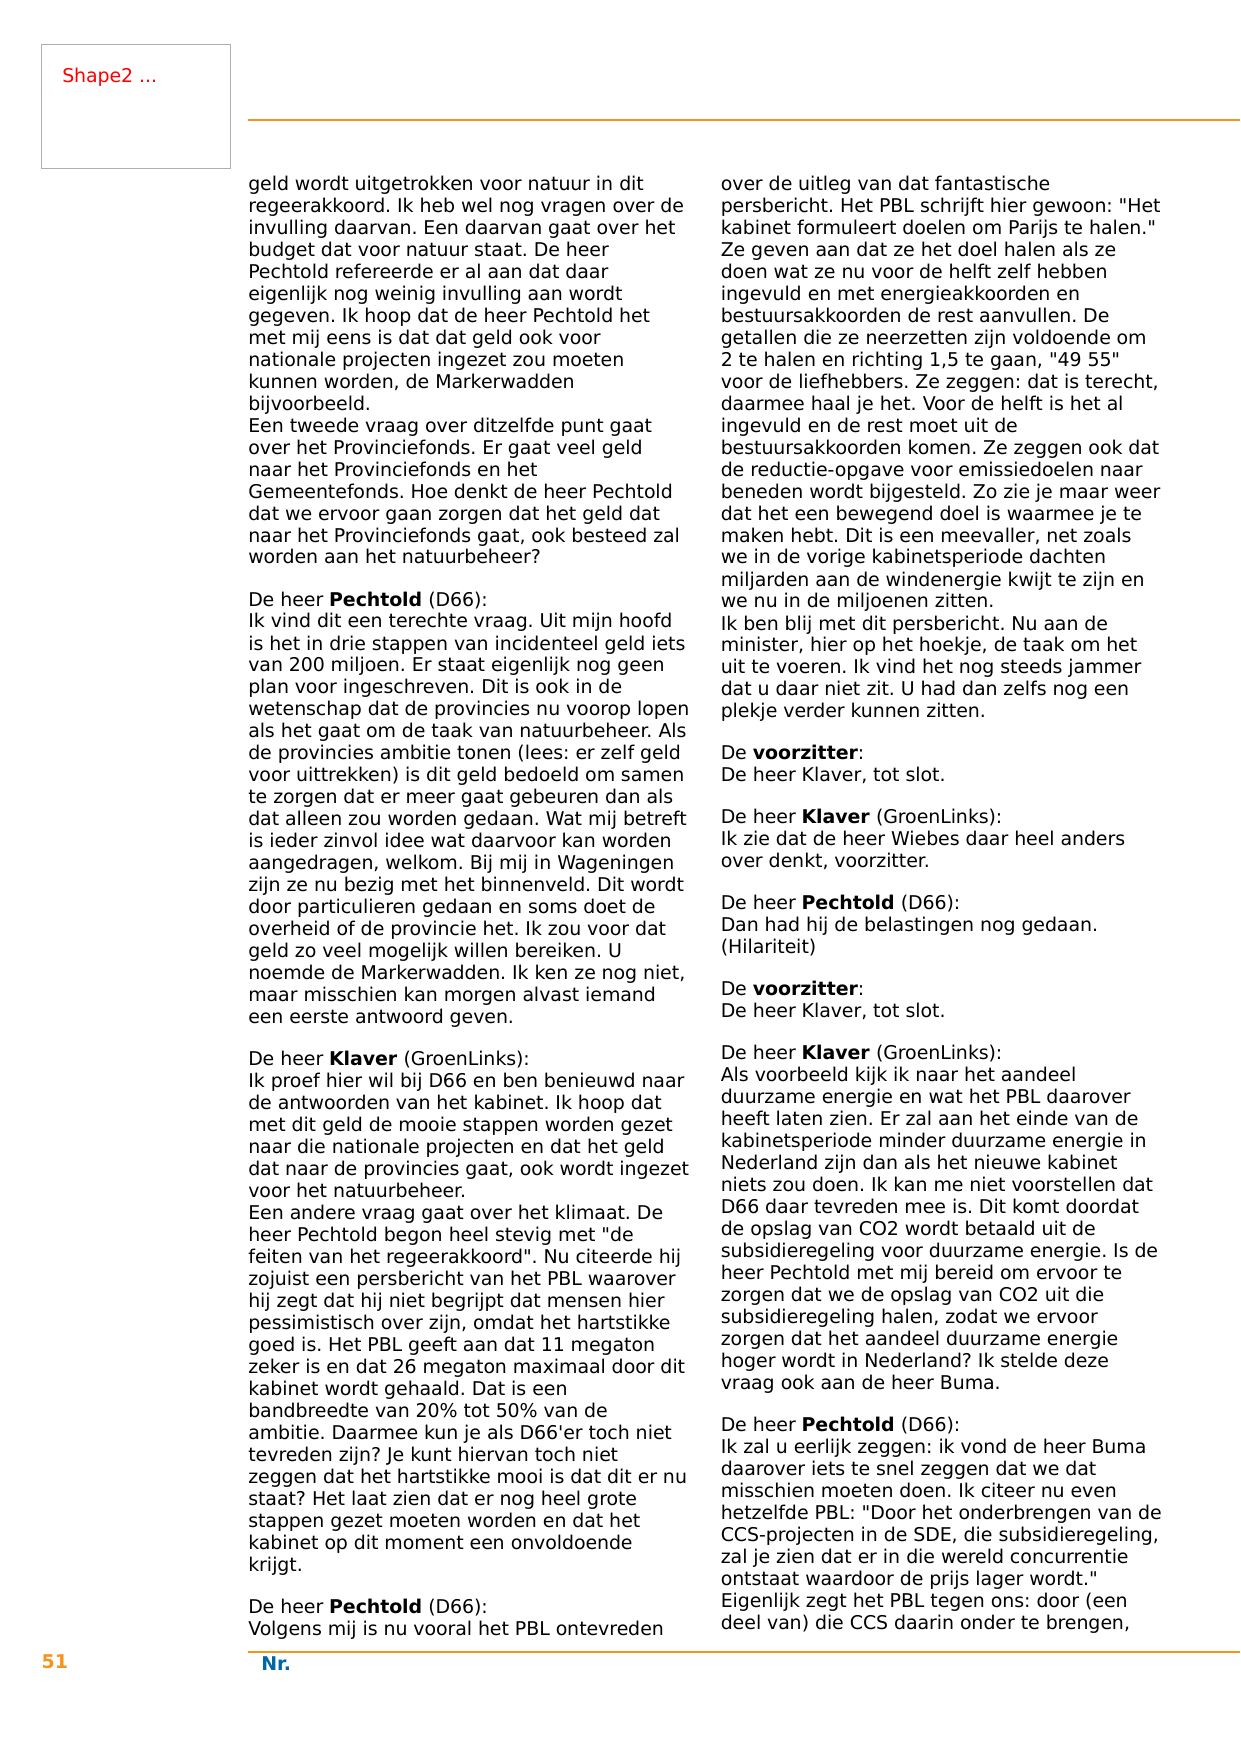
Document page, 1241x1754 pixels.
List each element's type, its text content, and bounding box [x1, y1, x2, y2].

text Ik vind dit een terechte vraag. Uit mijn hoofd is het in drie stappen van incidenteel geld iets van 200 miljoen. Er staat eigenlijk nog geen plan voor ingeschreven. Dit is ook in de wetenschap dat de provincies nu voorop lopen als het gaat om de taak van natuurbeheer. Als de provincies ambitie tonen (lees: er zelf geld voor uittrekken) is dit geld bedoeld om samen te zorgen dat er meer gaat gebeuren dan als dat alleen zou worden gedaan. Wat mij betreft is ieder zinvol idee wat daarvoor kan worden aangedragen, welkom. Bij mij in Wageningen zijn ze nu bezig met het binnenveld. Dit wordt door particulieren gedaan en soms doet de overheid of de provincie het. Ik zou voor dat geld zo veel mogelijk willen bereiken. U noemde de Markerwadden. Ik ken ze nog niet, maar misschien kan morgen alvast iemand een eerste antwoord geven. [248, 610, 691, 1028]
text De voorzitter: [721, 742, 1163, 764]
text Ik ben blij met dit persbericht. Nu aan de minister, hier op het hoekje, de taak om het uit te voeren. Ik vind het nog steeds jammer dat u daar niet zit. U had dan zelfs nog een plekje verder kunnen zitten. [721, 612, 1163, 722]
text Als voorbeeld kijk ik naar het aandeel duurzame energie en wat het PBL daarover heeft laten zien. Er zal aan het einde van de kabinetsperiode minder duurzame energie in Nederland zijn dan als het nieuwe kabinet niets zou doen. Ik kan me niet voorstellen dat D66 daar tevreden mee is. Dit komt doordat de opslag van CO2 wordt betaald uit de subsidieregeling voor duurzame energie. Is de heer Pechtold met mij bereid om ervoor te zorgen dat we de opslag van CO2 uit die subsidieregeling halen, zodat we ervoor zorgen dat het aandeel duurzame energie hoger wordt in Nederland? Ik stelde deze vraag ook aan de heer Buma. [721, 1064, 1163, 1394]
text Ik proef hier wil bij D66 en ben benieuwd naar de antwoorden van het kabinet. Ik hoop dat met dit geld de mooie stappen worden gezet naar die nationale projecten en dat het geld dat naar de provincies gaat, ook wordt ingezet voor het natuurbeheer. [248, 1070, 691, 1202]
text Een andere vraag gaat over het klimaat. De heer Pechtold begon heel stevig met "de feiten van het regeerakkoord". Nu citeerde hij zojuist een persbericht van het PBL waarover hij zegt dat hij niet begrijpt dat mensen hier pessimistisch over zijn, omdat het hartstikke goed is. Het PBL geeft aan dat 11 megaton zeker is en dat 26 megaton maximaal door dit kabinet wordt gehaald. Dat is een bandbreedte van 20% tot 50% van de ambitie. Daarmee kun je als D66'er toch niet tevreden zijn? Je kunt hiervan toch niet zeggen dat het hartstikke mooi is dat dit er nu staat? Het laat zien dat er nog heel grote stappen gezet moeten worden en dat het kabinet op dit moment een onvoldoende krijgt. [248, 1202, 691, 1576]
text over de uitleg van dat fantastische persbericht. Het PBL schrijft hier gewoon: "Het kabinet formuleert doelen om Parijs te halen." Ze geven aan dat ze het doel halen als ze doen wat ze nu voor de helft zelf hebben ingevuld en met energieakkoorden en bestuursakkoorden de rest aanvullen. De getallen die ze neerzetten zijn voldoende om 2 te halen en richting 1,5 te gaan, "49 55" voor de liefhebbers. Ze zeggen: dat is terecht, daarmee haal je het. Voor de helft is het al ingevuld en de rest moet uit de bestuursakkoorden komen. Ze zeggen ook dat de reductie-opgave voor emissiedoelen naar beneden wordt bijgesteld. Zo zie je maar weer dat het een bewegend doel is waarmee je te maken hebt. Dit is een meevaller, net zoals we in de vorige kabinetsperiode dachten miljarden aan de windenergie kwijt te zijn en we nu in de miljoenen zitten. [721, 173, 1163, 612]
text De heer Pechtold (D66): [248, 588, 691, 610]
text De heer Klaver (GroenLinks): [248, 1048, 691, 1070]
text Volgens mij is nu vooral het PBL ontevreden [248, 1617, 691, 1639]
text (Hilariteit) [721, 936, 1163, 958]
text De heer Klaver, tot slot. [721, 1000, 1163, 1022]
text Dan had hij de belastingen nog gedaan. [721, 914, 1163, 936]
text Ik zie dat de heer Wiebes daar heel anders over denkt, voorzitter. [721, 828, 1163, 872]
text Ik zal u eerlijk zeggen: ik vond de heer Buma daarover iets te snel zeggen dat we dat misschien moeten doen. Ik citeer nu even hetzelfde PBL: "Door het onderbrengen van de CCS-projecten in de SDE, die subsidieregeling, zal je zien dat er in die wereld concurrentie ontstaat waardoor de prijs lager wordt." Eigenlijk zegt het PBL tegen ons: door (een deel van) die CCS daarin onder te brengen, [721, 1436, 1163, 1633]
text De heer Klaver (GroenLinks): [721, 1042, 1163, 1064]
text Een tweede vraag over ditzelfde punt gaat over het Provinciefonds. Er gaat veel geld naar het Provinciefonds en het Gemeentefonds. Hoe denkt de heer Pechtold dat we ervoor gaan zorgen dat het geld dat naar het Provinciefonds gaat, ook besteed zal worden aan het natuurbeheer? [248, 414, 691, 568]
text De heer Klaver (GroenLinks): [721, 806, 1163, 828]
text De heer Klaver, tot slot. [721, 764, 1163, 786]
text De heer Pechtold (D66): [248, 1596, 691, 1617]
text De heer Pechtold (D66): [721, 892, 1163, 914]
text geld wordt uitgetrokken voor natuur in dit regeerakkoord. Ik heb wel nog vragen over de invulling daarvan. Een daarvan gaat over het budget dat voor natuur staat. De heer Pechtold refereerde er al aan dat daar eigenlijk nog weinig invulling aan wordt gegeven. Ik hoop dat de heer Pechtold het met mij eens is dat dat geld ook voor nationale projecten ingezet zou moeten kunnen worden, de Markerwadden bijvoorbeeld. [248, 173, 691, 414]
text De voorzitter: [721, 978, 1163, 1000]
text De heer Pechtold (D66): [721, 1414, 1163, 1436]
